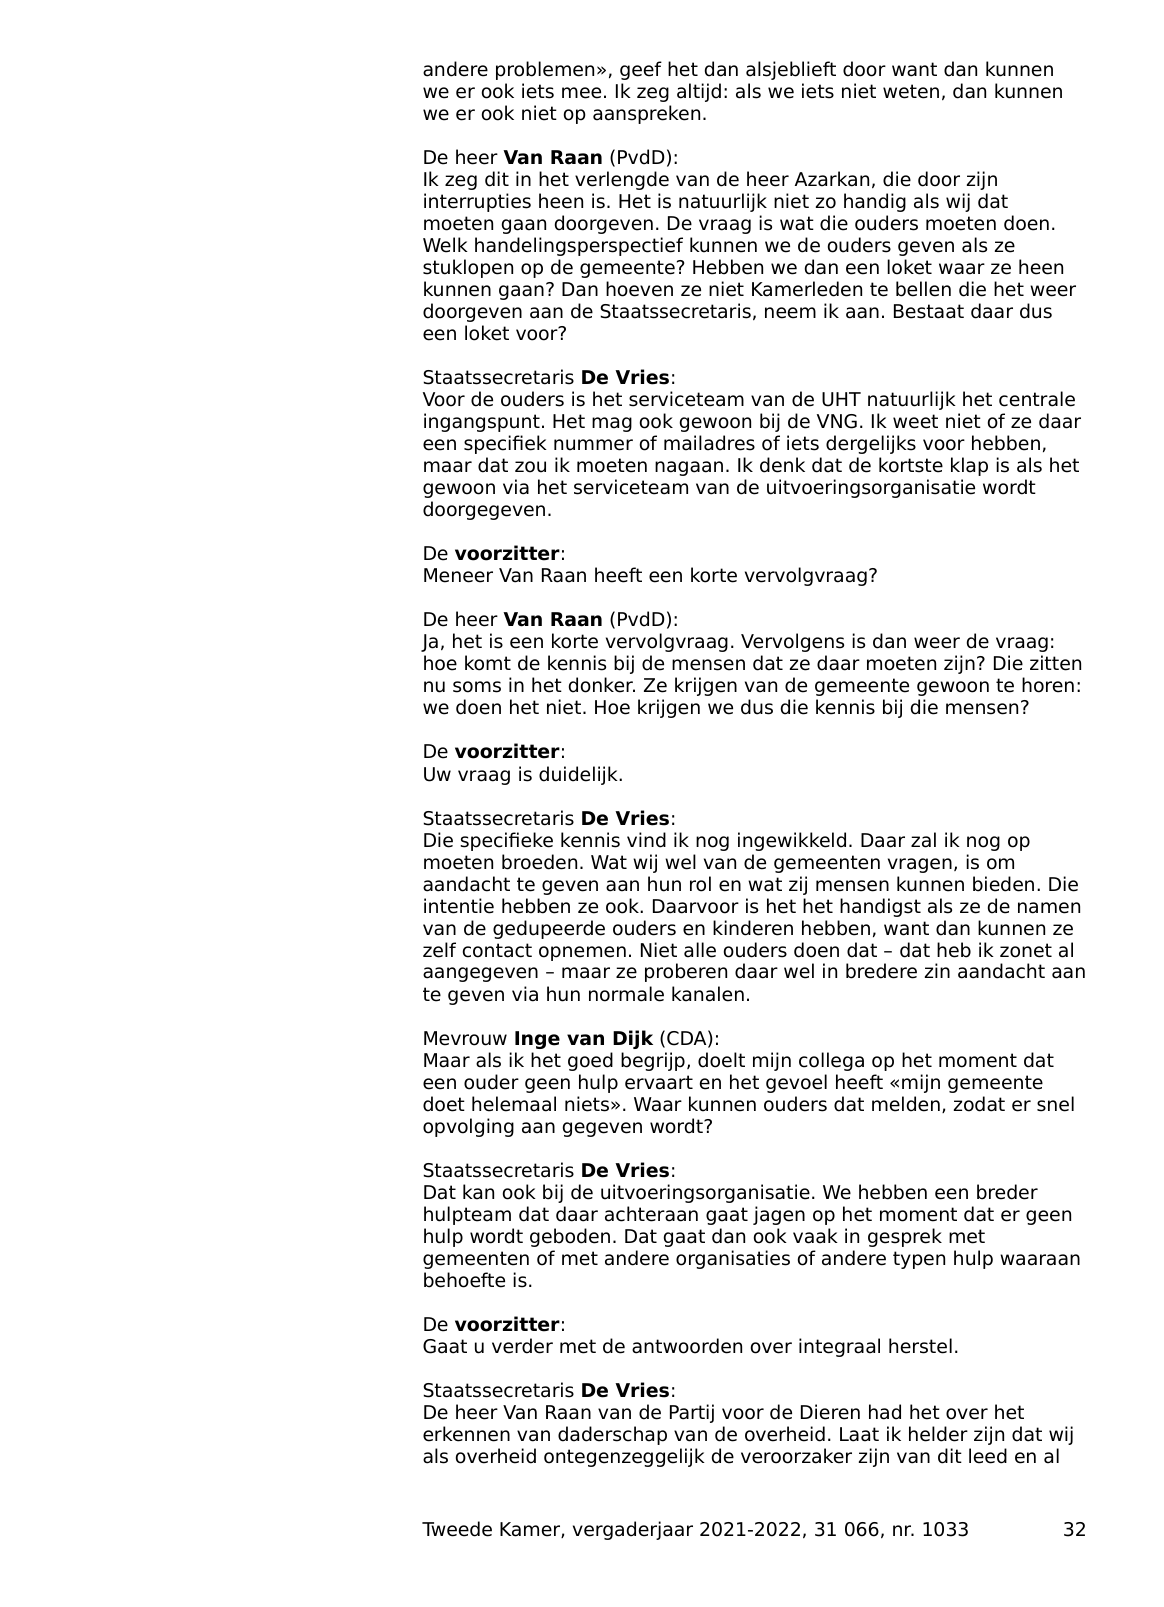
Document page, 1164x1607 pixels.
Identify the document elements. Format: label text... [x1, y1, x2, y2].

text Ja, het is een korte vervolgvraag. Vervolgens is dan weer de vraag: hoe komt de kennis bij de mensen dat ze daar moeten zijn? Die zitten nu soms in het donker. Ze krijgen van de gemeente gewoon te horen: we doen het niet. Hoe krijgen we dus die kennis bij die mensen? [422, 631, 1087, 719]
text De heer Van Raan (PvdD): [422, 609, 1087, 631]
text Uw vraag is duidelijk. [422, 763, 1087, 785]
text Staatssecretaris De Vries: [422, 367, 1087, 389]
text De voorzitter: [422, 543, 1087, 565]
text Meneer Van Raan heeft een korte vervolgvraag? [422, 565, 1087, 587]
text De voorzitter: [422, 1314, 1087, 1336]
text Staatssecretaris De Vries: [422, 1160, 1087, 1182]
text Dat kan ook bij de uitvoeringsorganisatie. We hebben een breder hulpteam dat daar achteraan gaat jagen op het moment dat er geen hulp wordt geboden. Dat gaat dan ook vaak in gesprek met gemeenten of met andere organisaties of andere typen hulp waaraan behoefte is. [422, 1182, 1087, 1292]
text Voor de ouders is het serviceteam van de UHT natuurlijk het centrale ingangspunt. Het mag ook gewoon bij de VNG. Ik weet niet of ze daar een specifiek nummer of mailadres of iets dergelijks voor hebben, maar dat zou ik moeten nagaan. Ik denk dat de kortste klap is als het gewoon via het serviceteam van de uitvoeringsorganisatie wordt doorgegeven. [422, 389, 1087, 521]
text Ik zeg dit in het verlengde van de heer Azarkan, die door zijn interrupties heen is. Het is natuurlijk niet zo handig als wij dat moeten gaan doorgeven. De vraag is wat die ouders moeten doen. Welk handelingsperspectief kunnen we de ouders geven als ze stuklopen op de gemeente? Hebben we dan een loket waar ze heen kunnen gaan? Dan hoeven ze niet Kamerleden te bellen die het weer doorgeven aan de Staatssecretaris, neem ik aan. Bestaat daar dus een loket voor? [422, 169, 1087, 345]
text De heer Van Raan van de Partij voor de Dieren had het over het erkennen van daderschap van de overheid. Laat ik helder zijn dat wij als overheid ontegenzeggelijk de veroorzaker zijn van dit leed en al [422, 1402, 1087, 1468]
text Staatssecretaris De Vries: [422, 1380, 1087, 1402]
text De voorzitter: [422, 741, 1087, 763]
text Staatssecretaris De Vries: [422, 808, 1087, 829]
text Gaat u verder met de antwoorden over integraal herstel. [422, 1336, 1087, 1358]
text Die specifieke kennis vind ik nog ingewikkeld. Daar zal ik nog op moeten broeden. Wat wij wel van de gemeenten vragen, is om aandacht te geven aan hun rol en wat zij mensen kunnen bieden. Die intentie hebben ze ook. Daarvoor is het het handigst als ze de namen van de gedupeerde ouders en kinderen hebben, want dan kunnen ze zelf contact opnemen. Niet alle ouders doen dat – dat heb ik zonet al aangegeven – maar ze proberen daar wel in bredere zin aandacht aan te geven via hun normale kanalen. [422, 829, 1087, 1005]
text Mevrouw Inge van Dijk (CDA): [422, 1028, 1087, 1049]
text andere problemen», geef het dan alsjeblieft door want dan kunnen we er ook iets mee. Ik zeg altijd: als we iets niet weten, dan kunnen we er ook niet op aanspreken. [422, 59, 1087, 125]
text Maar als ik het goed begrijp, doelt mijn collega op het moment dat een ouder geen hulp ervaart en het gevoel heeft «mijn gemeente doet helemaal niets». Waar kunnen ouders dat melden, zodat er snel opvolging aan gegeven wordt? [422, 1049, 1087, 1137]
text De heer Van Raan (PvdD): [422, 147, 1087, 169]
